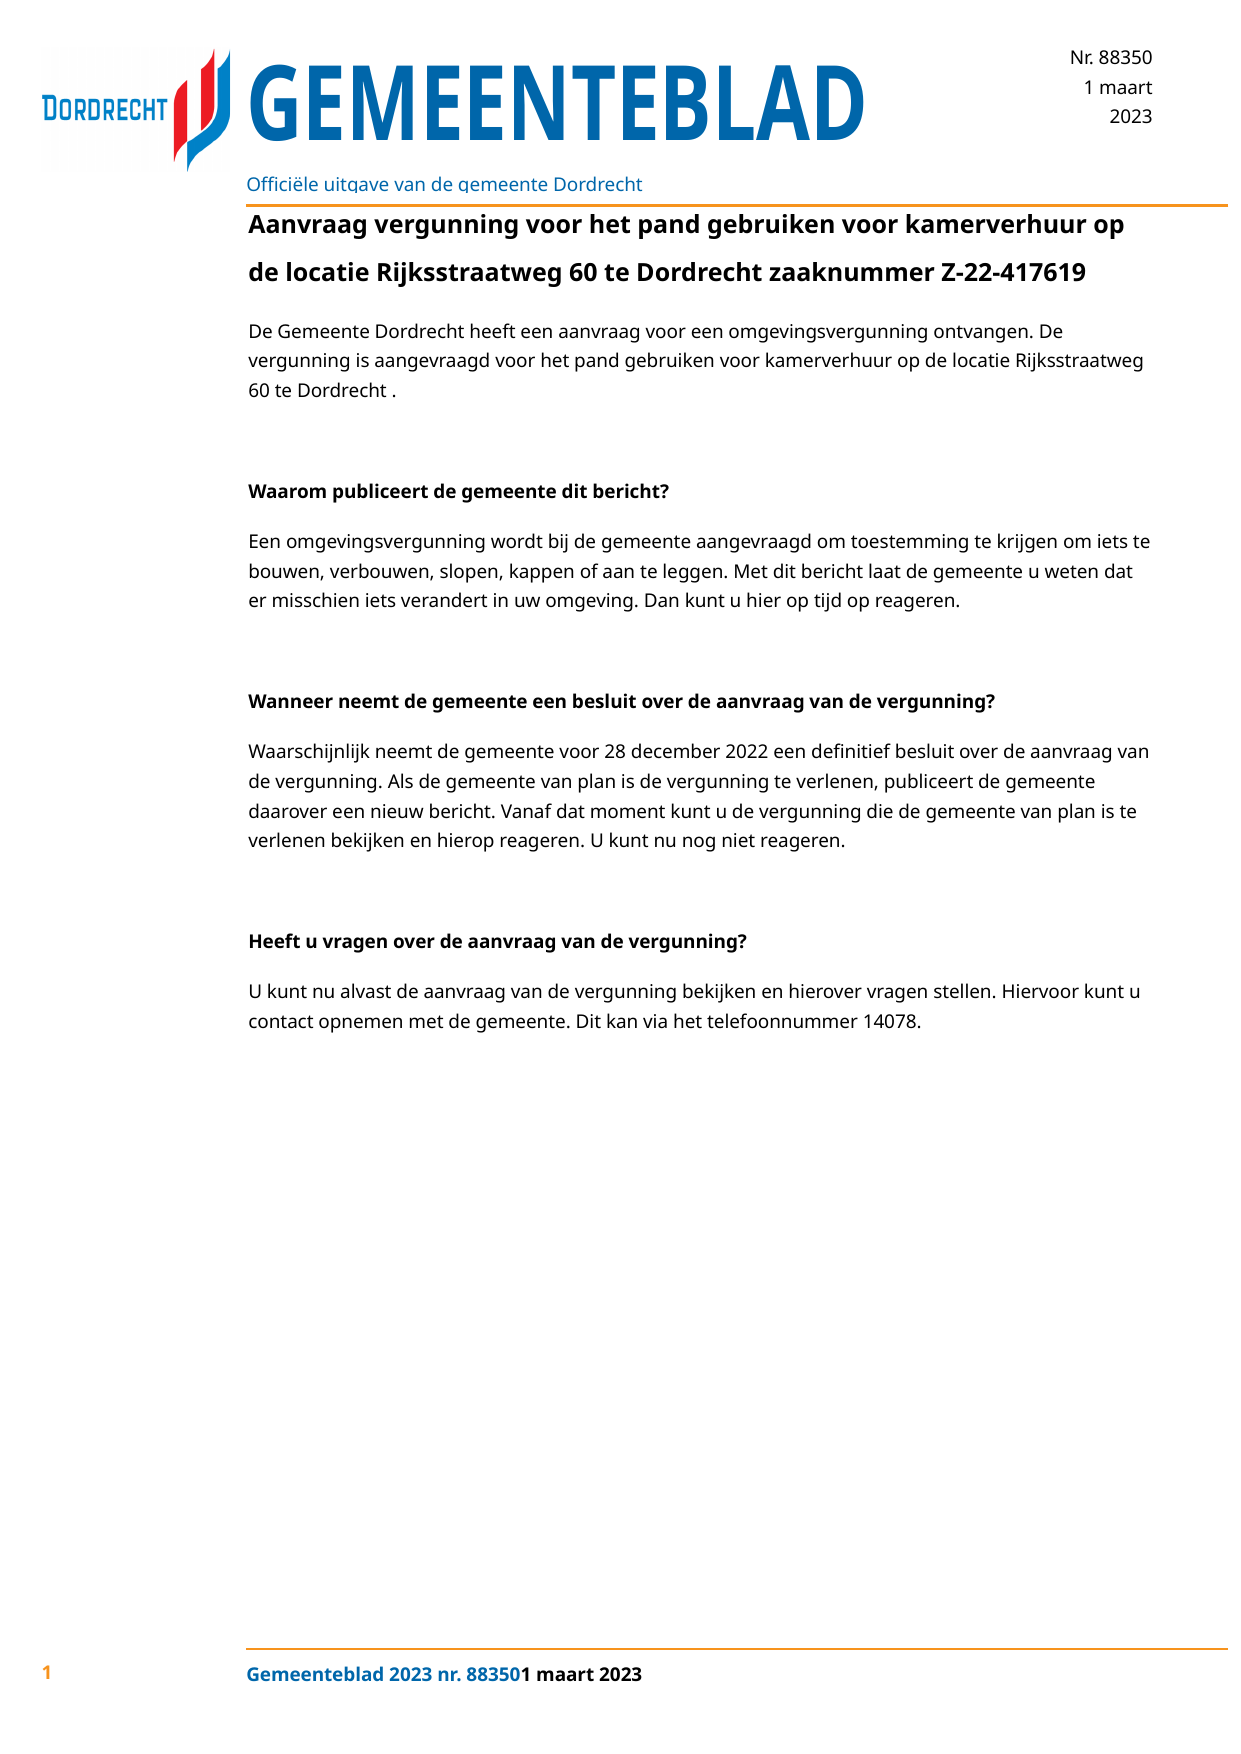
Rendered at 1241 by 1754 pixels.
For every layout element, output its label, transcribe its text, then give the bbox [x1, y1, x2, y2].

text De Gemeente Dordrecht heeft een aanvraag voor een omgevingsvergunning ontvangen. De vergunning is aangevraagd voor het pand gebruiken voor kamerverhuur op de locatie Rijksstraatweg 60 te Dordrecht . [248, 318, 1152, 403]
text Een omgevingsvergunning wordt bij de gemeente aangevraagd om toestemming te krijgen om iets te bouwen, verbouwen, slopen, kappen of aan te leggen. Met dit bericht laat de gemeente u weten dat er misschien iets verandert in uw omgeving. Dan kunt u hier op tijd op reageren. [248, 528, 1152, 613]
picture [41, 47, 231, 172]
text Waarschijnlijk neemt de gemeente voor 28 december 2022 een definitief besluit over de aanvraag van de vergunning. Als de gemeente van plan is de vergunning te verlenen, publiceert de gemeente daarover een nieuw bericht. Vanaf dat moment kunt u de vergunning die de gemeente van plan is te verlenen bekijken en hierop reageren. U kunt nu nog niet reageren. [248, 739, 1152, 853]
text Heeft u vragen over de aanvraag van de vergunning? [248, 928, 1152, 954]
text Wanneer neemt de gemeente een besluit over de aanvraag van de vergunning? [248, 688, 1152, 714]
text Aanvraag vergunning voor het pand gebruiken voor kamerverhuur op de locatie Rijksstraatweg 60 te Dordrecht zaaknummer Z-22-417619 [248, 207, 1152, 288]
text U kunt nu alvast de aanvraag van de vergunning bekijken en hierover vragen stellen. Hiervoor kunt u contact opnemen met de gemeente. Dit kan via het telefoonnummer 14078. [248, 979, 1152, 1034]
text Waarom publiceert de gemeente dit bericht? [248, 478, 1152, 504]
